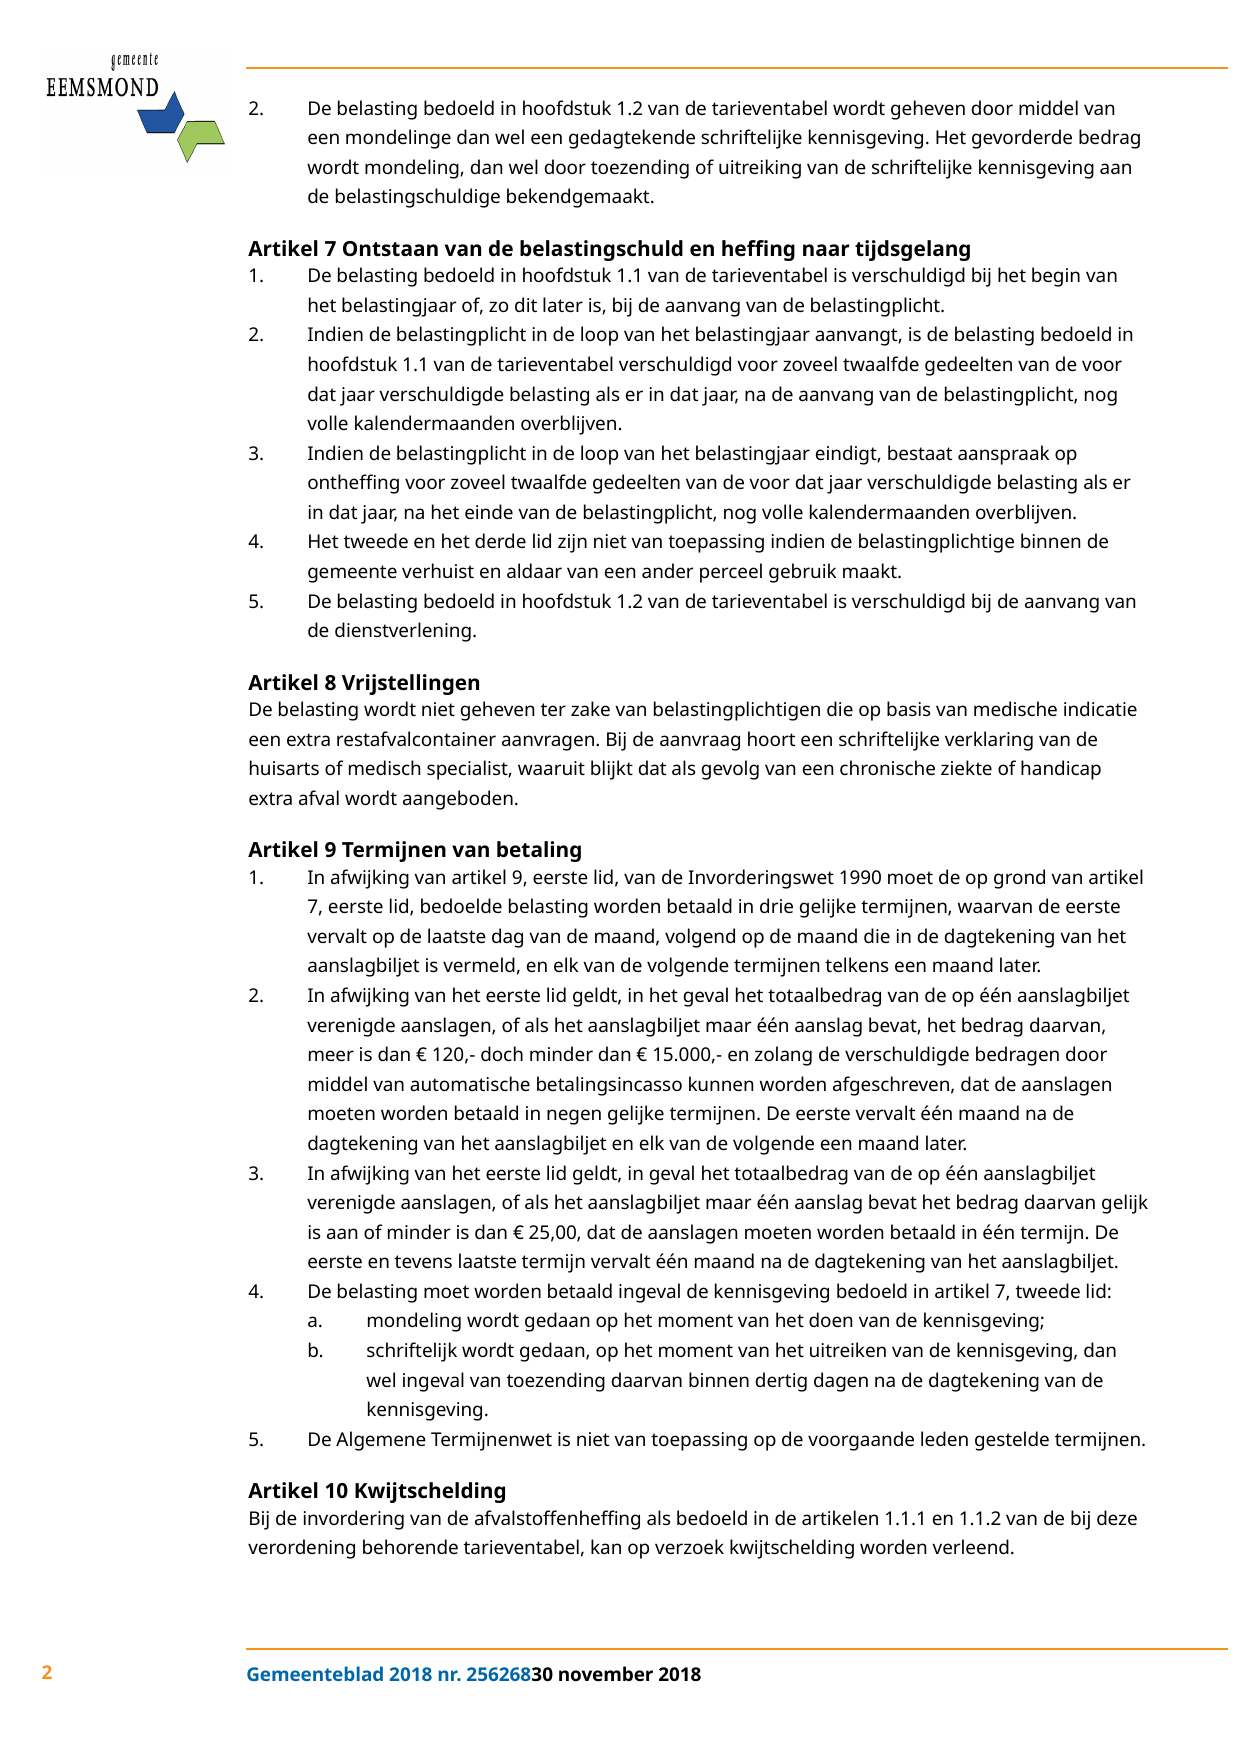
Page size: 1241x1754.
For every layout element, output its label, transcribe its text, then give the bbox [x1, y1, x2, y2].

list De belasting bedoeld in hoofdstuk 1.2 van de tarieventabel is verschuldigd bij de aanvang van de dienstverlening. [248, 588, 1152, 643]
list De Algemene Termijnenwet is niet van toepassing op de voorgaande leden gestelde termijnen. [248, 1426, 1152, 1452]
text Artikel 10 Kwijtschelding [248, 1476, 1152, 1505]
list schriftelijk wordt gedaan, op het moment van het uitreiken van de kennisgeving, dan wel ingeval van toezending daarvan binnen dertig dagen na de dagtekening van de kennisgeving. [307, 1337, 1152, 1422]
list Het tweede en het derde lid zijn niet van toepassing indien de belastingplichtige binnen de gemeente verhuist en aldaar van een ander perceel gebruik maakt. [248, 529, 1152, 584]
list De belasting bedoeld in hoofdstuk 1.1 van de tarieventabel is verschuldigd bij het begin van het belastingjaar of, zo dit later is, bij de aanvang van de belastingplicht. [248, 262, 1152, 318]
text De belasting wordt niet geheven ter zake van belastingplichtigen die op basis van medische indicatie een extra restafvalcontainer aanvragen. Bij de aanvraag hoort een schriftelijke verklaring van de huisarts of medisch specialist, waaruit blijkt dat als gevolg van een chronische ziekte of handicap extra afval wordt aangeboden. [248, 696, 1152, 811]
list De belasting bedoeld in hoofdstuk 1.2 van de tarieventabel wordt geheven door middel van een mondelinge dan wel een gedagtekende schriftelijke kennisgeving. Het gevorderde bedrag wordt mondeling, dan wel door toezending of uitreiking van de schriftelijke kennisgeving aan de belastingschuldige bekendgemaakt. [248, 95, 1152, 209]
picture [41, 47, 231, 172]
text Bij de invordering van de afvalstoffenheffing als bedoeld in de artikelen 1.1.1 en 1.1.2 van de bij deze verordening behorende tarieventabel, kan op verzoek kwijtschelding worden verleend. [248, 1505, 1152, 1560]
text Artikel 9 Termijnen van betaling [248, 835, 1152, 864]
list mondeling wordt gedaan op het moment van het doen van de kennisgeving; [307, 1308, 1152, 1333]
text Artikel 8 Vrijstellingen [248, 668, 1152, 696]
list Indien de belastingplicht in de loop van het belastingjaar aanvangt, is de belasting bedoeld in hoofdstuk 1.1 van de tarieventabel verschuldigd voor zoveel twaalfde gedeelten van de voor dat jaar verschuldigde belasting als er in dat jaar, na de aanvang van de belastingplicht, nog volle kalendermaanden overblijven. [248, 322, 1152, 436]
list In afwijking van het eerste lid geldt, in geval het totaalbedrag van de op één aanslagbiljet verenigde aanslagen, of als het aanslagbiljet maar één aanslag bevat het bedrag daarvan gelijk is aan of minder is dan € 25,00, dat de aanslagen moeten worden betaald in één termijn. De eerste en tevens laatste termijn vervalt één maand na de dagtekening van het aanslagbiljet. [248, 1160, 1152, 1274]
list In afwijking van het eerste lid geldt, in het geval het totaalbedrag van de op één aanslagbiljet verenigde aanslagen, of als het aanslagbiljet maar één aanslag bevat, het bedrag daarvan, meer is dan € 120,- doch minder dan € 15.000,- en zolang de verschuldigde bedragen door middel van automatische betalingsincasso kunnen worden afgeschreven, dat de aanslagen moeten worden betaald in negen gelijke termijnen. De eerste vervalt één maand na de dagtekening van het aanslagbiljet en elk van de volgende een maand later. [248, 982, 1152, 1156]
text Artikel 7 Ontstaan van de belastingschuld en heffing naar tijdsgelang [248, 234, 1152, 262]
list Indien de belastingplicht in de loop van het belastingjaar eindigt, bestaat aanspraak op ontheffing voor zoveel twaalfde gedeelten van de voor dat jaar verschuldigde belasting als er in dat jaar, na het einde van de belastingplicht, nog volle kalendermaanden overblijven. [248, 440, 1152, 525]
list De belasting moet worden betaald ingeval de kennisgeving bedoeld in artikel 7, tweede lid: [248, 1278, 1152, 1304]
list In afwijking van artikel 9, eerste lid, van de Invorderingswet 1990 moet de op grond van artikel 7, eerste lid, bedoelde belasting worden betaald in drie gelijke termijnen, waarvan de eerste vervalt op de laatste dag van de maand, volgend op de maand die in de dagtekening van het aanslagbiljet is vermeld, en elk van de volgende termijnen telkens een maand later. [248, 864, 1152, 978]
